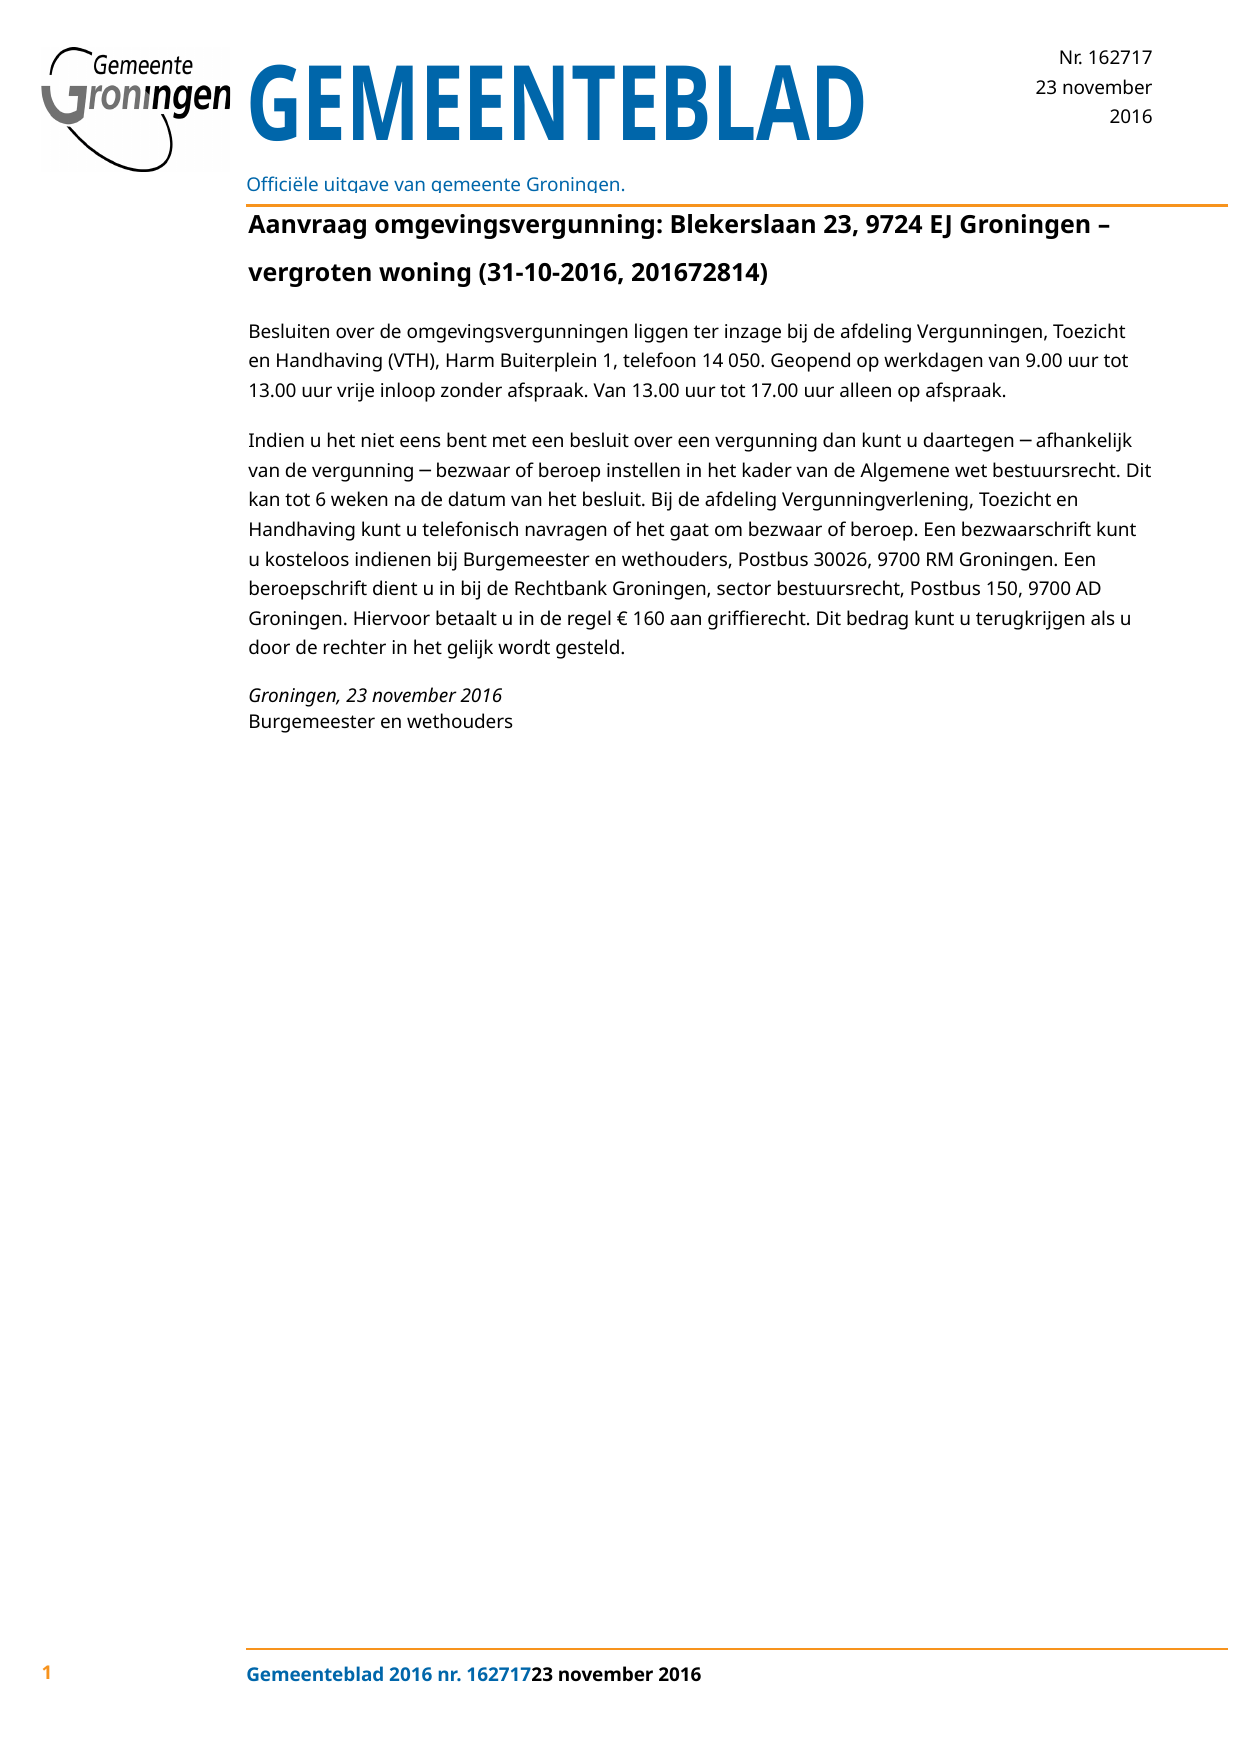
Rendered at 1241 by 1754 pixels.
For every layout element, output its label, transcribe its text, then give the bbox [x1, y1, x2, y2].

text Groningen, 23 november 2016 [248, 682, 1152, 708]
text Besluiten over de omgevingsvergunningen liggen ter inzage bij de afdeling Vergunningen, Toezicht en Handhaving (VTH), Harm Buiterplein 1, telefoon 14 050. Geopend op werkdagen van 9.00 uur tot 13.00 uur vrije inloop zonder afspraak. Van 13.00 uur tot 17.00 uur alleen op afspraak. [248, 318, 1152, 403]
text Burgemeester en wethouders [248, 708, 1152, 734]
picture [41, 47, 231, 172]
text Aanvraag omgevingsvergunning: Blekerslaan 23, 9724 EJ Groningen – vergroten woning (31-10-2016, 201672814) [248, 207, 1152, 288]
text Indien u het niet eens bent met een besluit over een vergunning dan kunt u daartegen ─ afhankelijk van de vergunning ─ bezwaar of beroep instellen in het kader van de Algemene wet bestuursrecht. Dit kan tot 6 weken na de datum van het besluit. Bij de afdeling Vergunningverlening, Toezicht en Handhaving kunt u telefonisch navragen of het gaat om bezwaar of beroep. Een bezwaarschrift kunt u kosteloos indienen bij Burgemeester en wethouders, Postbus 30026, 9700 RM Groningen. Een beroepschrift dient u in bij de Rechtbank Groningen, sector bestuursrecht, Postbus 150, 9700 AD Groningen. Hiervoor betaalt u in de regel € 160 aan griffierecht. Dit bedrag kunt u terugkrijgen als u door de rechter in het gelijk wordt gesteld. [248, 427, 1152, 660]
